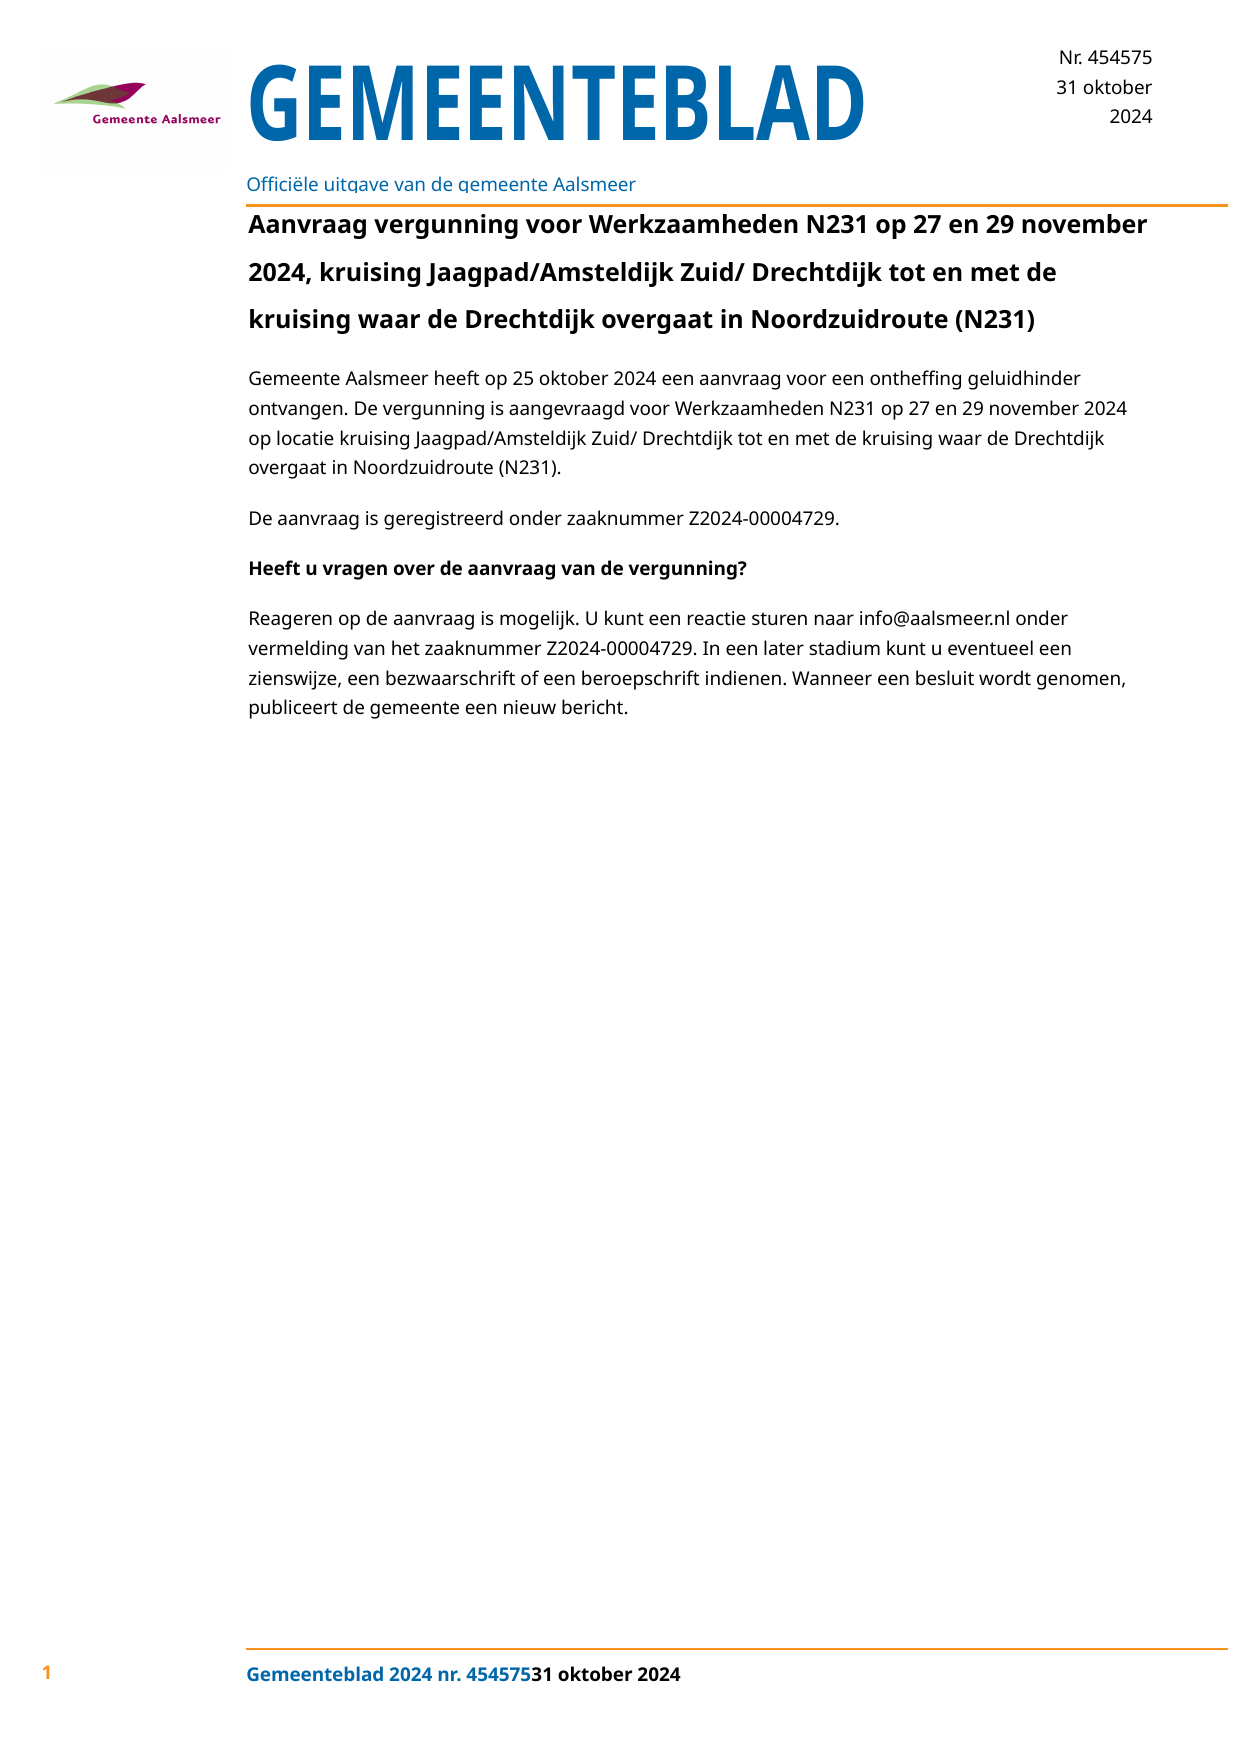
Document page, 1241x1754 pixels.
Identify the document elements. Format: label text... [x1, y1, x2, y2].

text Reageren op de aanvraag is mogelijk. U kunt een reactie sturen naar info@aalsmeer.nl onder vermelding van het zaaknummer Z2024-00004729. In een later stadium kunt u eventueel een zienswijze, een bezwaarschrift of een beroepschrift indienen. Wanneer een besluit wordt genomen, publiceert de gemeente een nieuw bericht. [248, 606, 1152, 720]
picture [41, 47, 231, 172]
text Gemeente Aalsmeer heeft op 25 oktober 2024 een aanvraag voor een ontheffing geluidhinder ontvangen. De vergunning is aangevraagd voor Werkzaamheden N231 op 27 en 29 november 2024 op locatie kruising Jaagpad/Amsteldijk Zuid/ Drechtdijk tot en met de kruising waar de Drechtdijk overgaat in Noordzuidroute (N231). [248, 366, 1152, 480]
text De aanvraag is geregistreerd onder zaaknummer Z2024-00004729. [248, 505, 1152, 530]
text Aanvraag vergunning voor Werkzaamheden N231 op 27 en 29 november 2024, kruising Jaagpad/Amsteldijk Zuid/ Drechtdijk tot en met de kruising waar de Drechtdijk overgaat in Noordzuidroute (N231) [248, 207, 1152, 336]
text Heeft u vragen over de aanvraag van de vergunning? [248, 555, 1152, 581]
